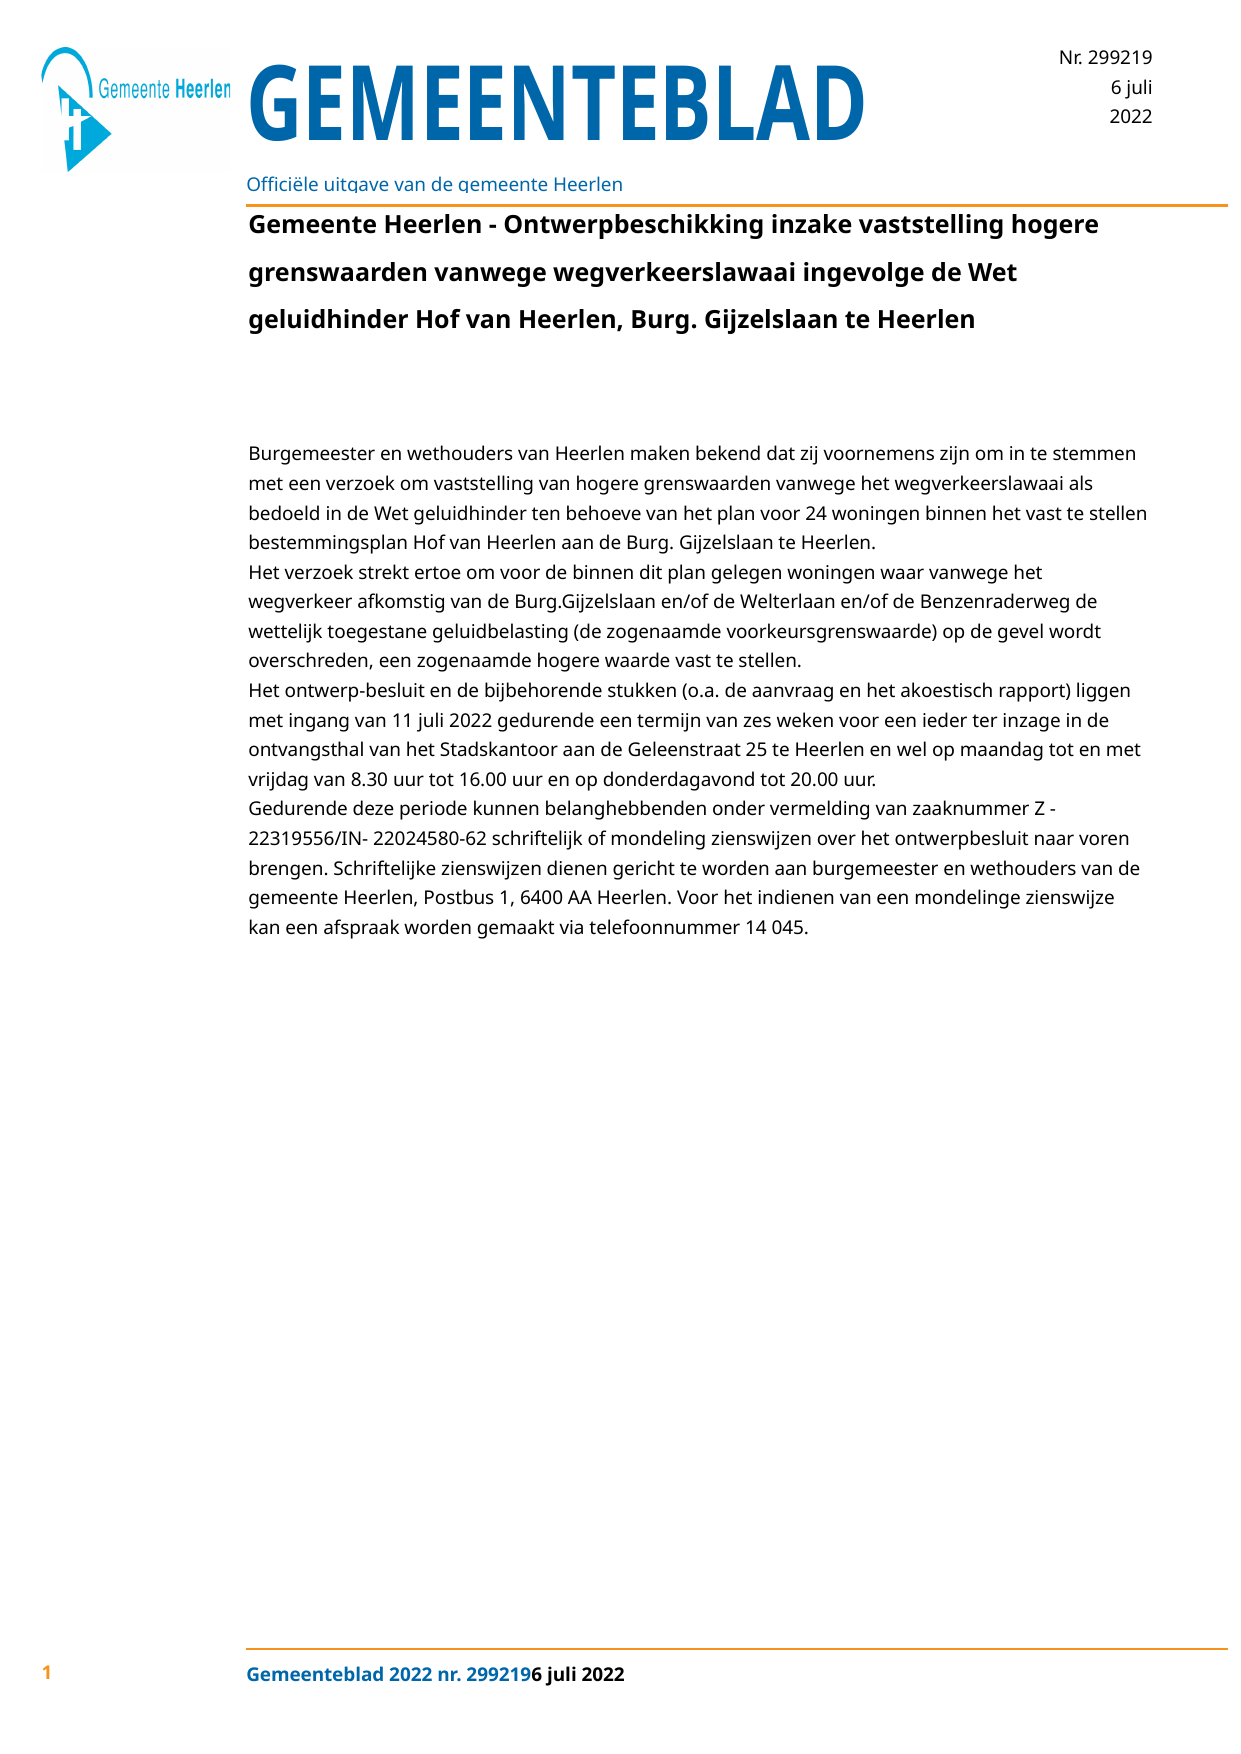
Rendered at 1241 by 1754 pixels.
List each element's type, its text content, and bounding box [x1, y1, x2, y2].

text Het ontwerp-besluit en de bijbehorende stukken (o.a. de aanvraag en het akoestisch rapport) liggen met ingang van 11 juli 2022 gedurende een termijn van zes weken voor een ieder ter inzage in de ontvangsthal van het Stadskantoor aan de Geleenstraat 25 te Heerlen en wel op maandag tot en met vrijdag van 8.30 uur tot 16.00 uur en op donderdagavond tot 20.00 uur. [248, 677, 1152, 792]
text Burgemeester en wethouders van Heerlen maken bekend dat zij voornemens zijn om in te stemmen met een verzoek om vaststelling van hogere grenswaarden vanwege het wegverkeerslawaai als bedoeld in de Wet geluidhinder ten behoeve van het plan voor 24 woningen binnen het vast te stellen bestemmingsplan Hof van Heerlen aan de Burg. Gijzelslaan te Heerlen. [248, 441, 1152, 555]
text Gemeente Heerlen - Ontwerpbeschikking inzake vaststelling hogere grenswaarden vanwege wegverkeerslawaai ingevolge de Wet geluidhinder Hof van Heerlen, Burg. Gijzelslaan te Heerlen [248, 207, 1152, 336]
picture [41, 47, 231, 172]
text Gedurende deze periode kunnen belanghebbenden onder vermelding van zaaknummer Z - 22319556/IN- 22024580-62 schriftelijk of mondeling zienswijzen over het ontwerpbesluit naar voren brengen. Schriftelijke zienswijzen dienen gericht te worden aan burgemeester en wethouders van de gemeente Heerlen, Postbus 1, 6400 AA Heerlen. Voor het indienen van een mondelinge zienswijze kan een afspraak worden gemaakt via telefoonnummer 14 045. [248, 796, 1152, 939]
text Het verzoek strekt ertoe om voor de binnen dit plan gelegen woningen waar vanwege het wegverkeer afkomstig van de Burg.Gijzelslaan en/of de Welterlaan en/of de Benzenraderweg de wettelijk toegestane geluidbelasting (de zogenaamde voorkeursgrenswaarde) op de gevel wordt overschreden, een zogenaamde hogere waarde vast te stellen. [248, 559, 1152, 673]
picture [41, 47, 59, 70]
